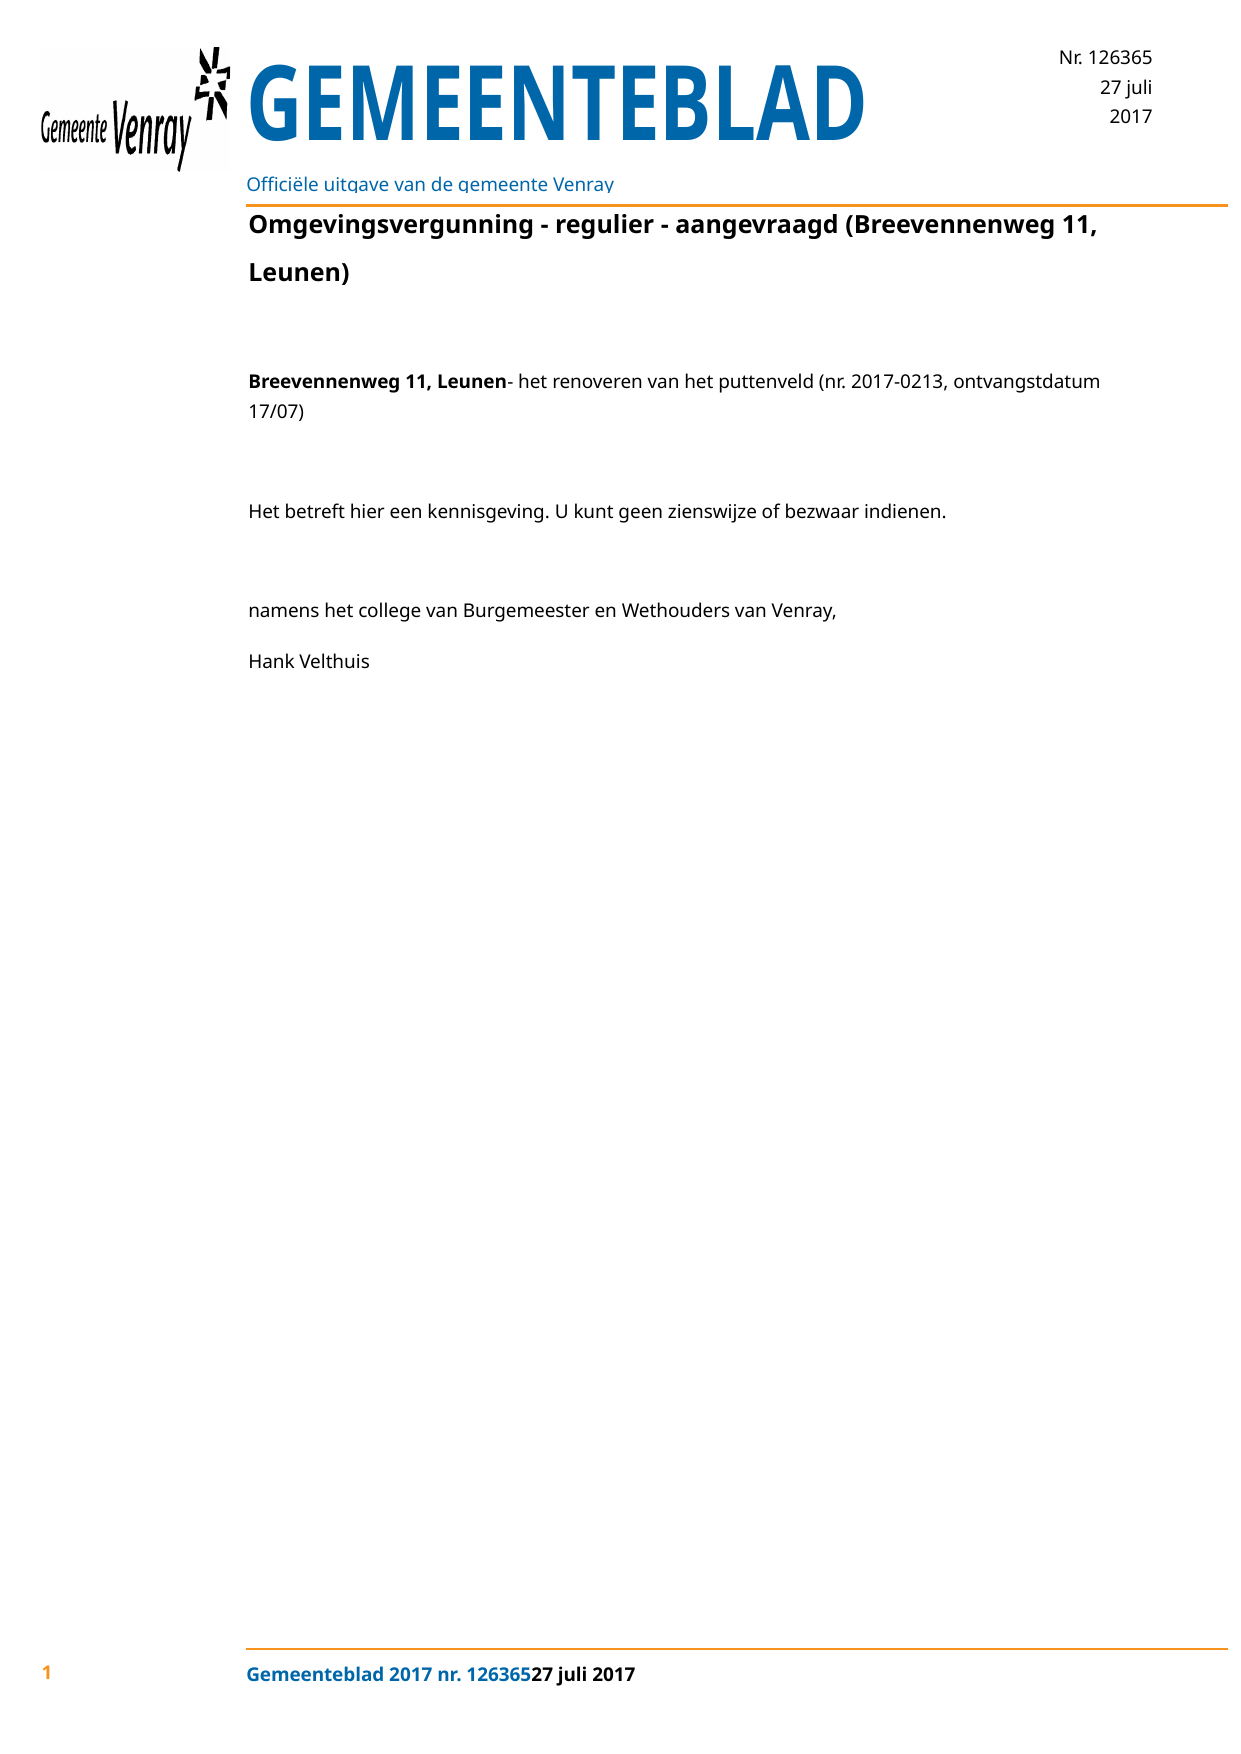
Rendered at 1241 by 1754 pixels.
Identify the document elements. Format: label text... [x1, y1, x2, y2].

picture [41, 47, 231, 172]
text namens het college van Burgemeester en Wethouders van Venray, [248, 597, 1152, 623]
text Breevennenweg 11, Leunen- het renoveren van het puttenveld (nr. 2017-0213, ontvangstdatum 17/07) [248, 368, 1152, 424]
text Hank Velthuis [248, 648, 1152, 674]
text Het betreft hier een kennisgeving. U kunt geen zienswijze of bezwaar indienen. [248, 499, 1152, 524]
text Omgevingsvergunning - regulier - aangevraagd (Breevennenweg 11, Leunen) [248, 207, 1152, 288]
